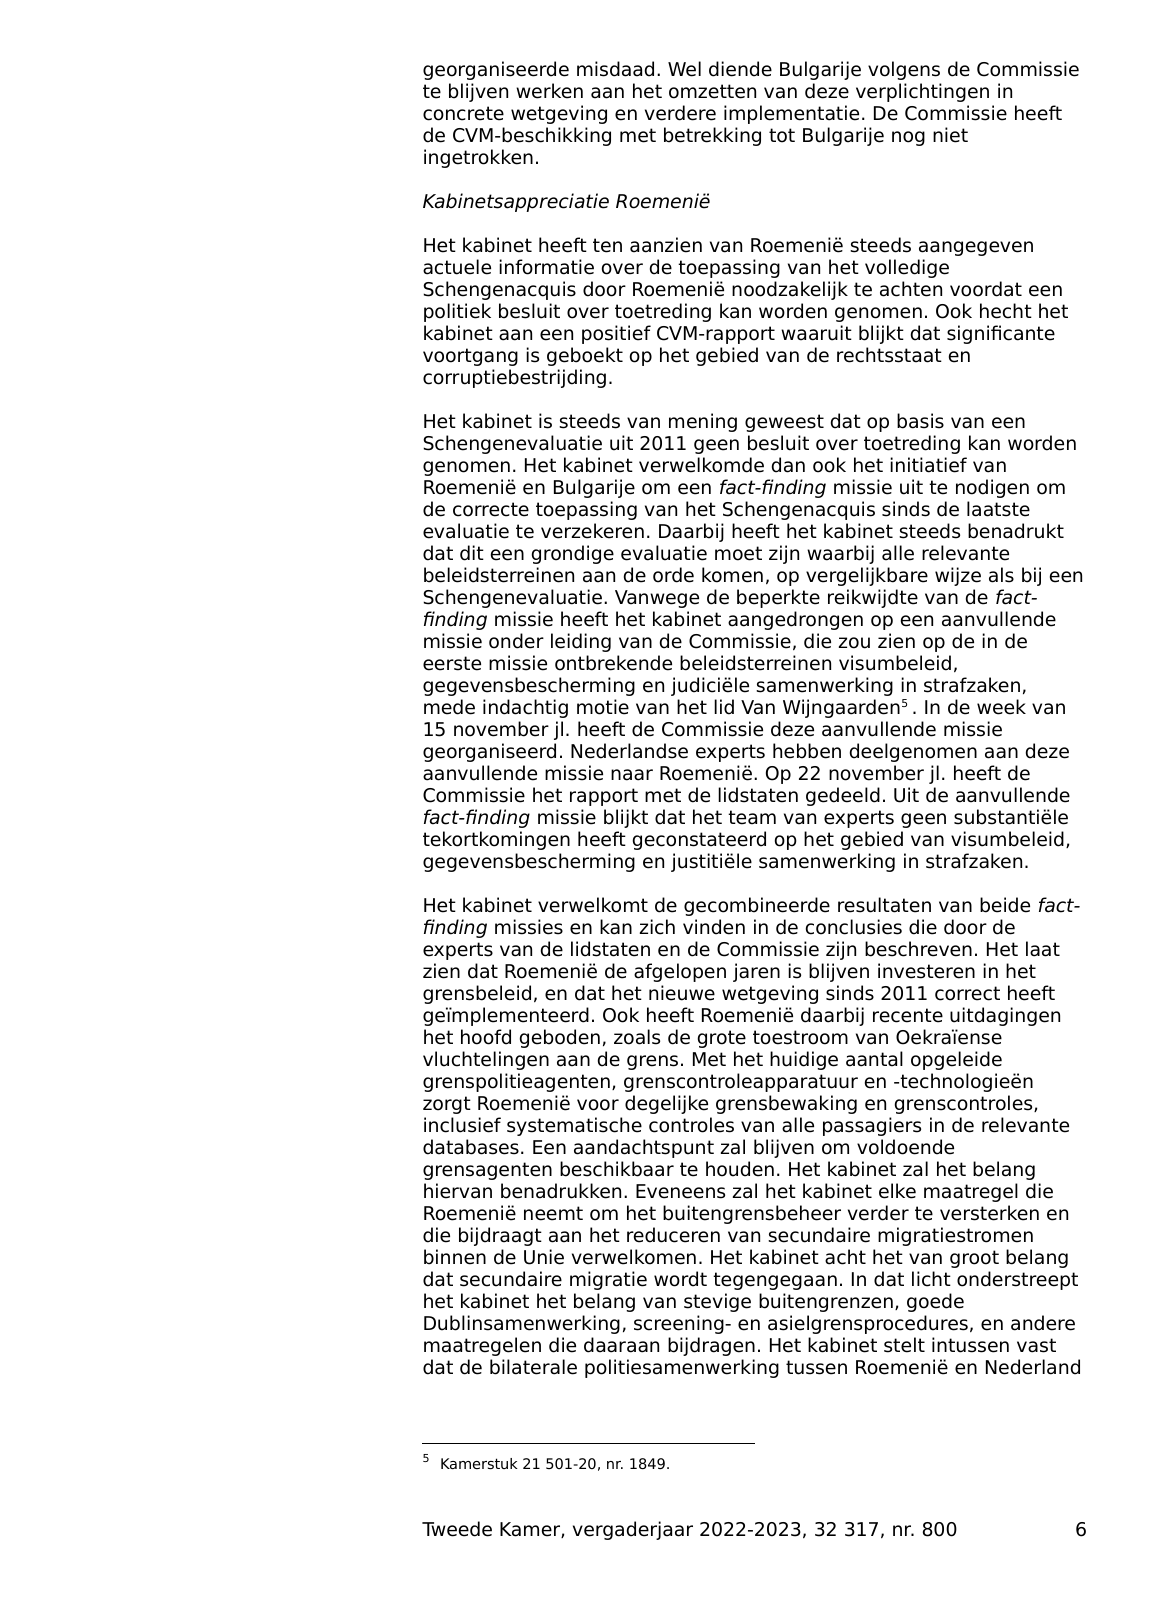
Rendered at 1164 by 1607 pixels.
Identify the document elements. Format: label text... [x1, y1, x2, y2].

text Het kabinet is steeds van mening geweest dat op basis van een Schengenevaluatie uit 2011 geen besluit over toetreding kan worden genomen. Het kabinet verwelkomde dan ook het initiatief van Roemenië en Bulgarije om een fact-finding missie uit te nodigen om de correcte toepassing van het Schengenacquis sinds de laatste evaluatie te verzekeren. Daarbij heeft het kabinet steeds benadrukt dat dit een grondige evaluatie moet zijn waarbij alle relevante beleidsterreinen aan de orde komen, op vergelijkbare wijze als bij een Schengenevaluatie. Vanwege de beperkte reikwijdte van de fact-finding missie heeft het kabinet aangedrongen op een aanvullende missie onder leiding van de Commissie, die zou zien op de in de eerste missie ontbrekende beleidsterreinen visumbeleid, gegevensbescherming en judiciële samenwerking in strafzaken, mede indachtig motie van het lid Van Wijngaarden. In de week van 15 november jl. heeft de Commissie deze aanvullende missie georganiseerd. Nederlandse experts hebben deelgenomen aan deze aanvullende missie naar Roemenië. Op 22 november jl. heeft de Commissie het rapport met de lidstaten gedeeld. Uit de aanvullende fact-finding missie blijkt dat het team van experts geen substantiële tekortkomingen heeft geconstateerd op het gebied van visumbeleid, gegevensbescherming en justitiële samenwerking in strafzaken. [422, 411, 1087, 873]
text Het kabinet verwelkomt de gecombineerde resultaten van beide fact-finding missies en kan zich vinden in de conclusies die door de experts van de lidstaten en de Commissie zijn beschreven. Het laat zien dat Roemenië de afgelopen jaren is blijven investeren in het grensbeleid, en dat het nieuwe wetgeving sinds 2011 correct heeft geïmplementeerd. Ook heeft Roemenië daarbij recente uitdagingen het hoofd geboden, zoals de grote toestroom van Oekraïense vluchtelingen aan de grens. Met het huidige aantal opgeleide grenspolitieagenten, grenscontroleapparatuur en -technologieën zorgt Roemenië voor degelijke grensbewaking en grenscontroles, inclusief systematische controles van alle passagiers in de relevante databases. Een aandachtspunt zal blijven om voldoende grensagenten beschikbaar te houden. Het kabinet zal het belang hiervan benadrukken. Eveneens zal het kabinet elke maatregel die Roemenië neemt om het buitengrensbeheer verder te versterken en die bijdraagt aan het reduceren van secundaire migratiestromen binnen de Unie verwelkomen. Het kabinet acht het van groot belang dat secundaire migratie wordt tegengegaan. In dat licht onderstreept het kabinet het belang van stevige buitengrenzen, goede Dublinsamenwerking, screening- en asielgrensprocedures, en andere maatregelen die daaraan bijdragen. Het kabinet stelt intussen vast dat de bilaterale politiesamenwerking tussen Roemenië en Nederland [422, 895, 1087, 1379]
text georganiseerde misdaad. Wel diende Bulgarije volgens de Commissie te blijven werken aan het omzetten van deze verplichtingen in concrete wetgeving en verdere implementatie. De Commissie heeft de CVM-beschikking met betrekking tot Bulgarije nog niet ingetrokken. [422, 59, 1087, 169]
text Het kabinet heeft ten aanzien van Roemenië steeds aangegeven actuele informatie over de toepassing van het volledige Schengenacquis door Roemenië noodzakelijk te achten voordat een politiek besluit over toetreding kan worden genomen. Ook hecht het kabinet aan een positief CVM-rapport waaruit blijkt dat significante voortgang is geboekt op het gebied van de rechtsstaat en corruptiebestrijding. [422, 235, 1087, 389]
text Kamerstuk 21 501-20, nr. 1849. [422, 1452, 1087, 1474]
subtitle Kabinetsappreciatie Roemenië [422, 191, 1087, 213]
